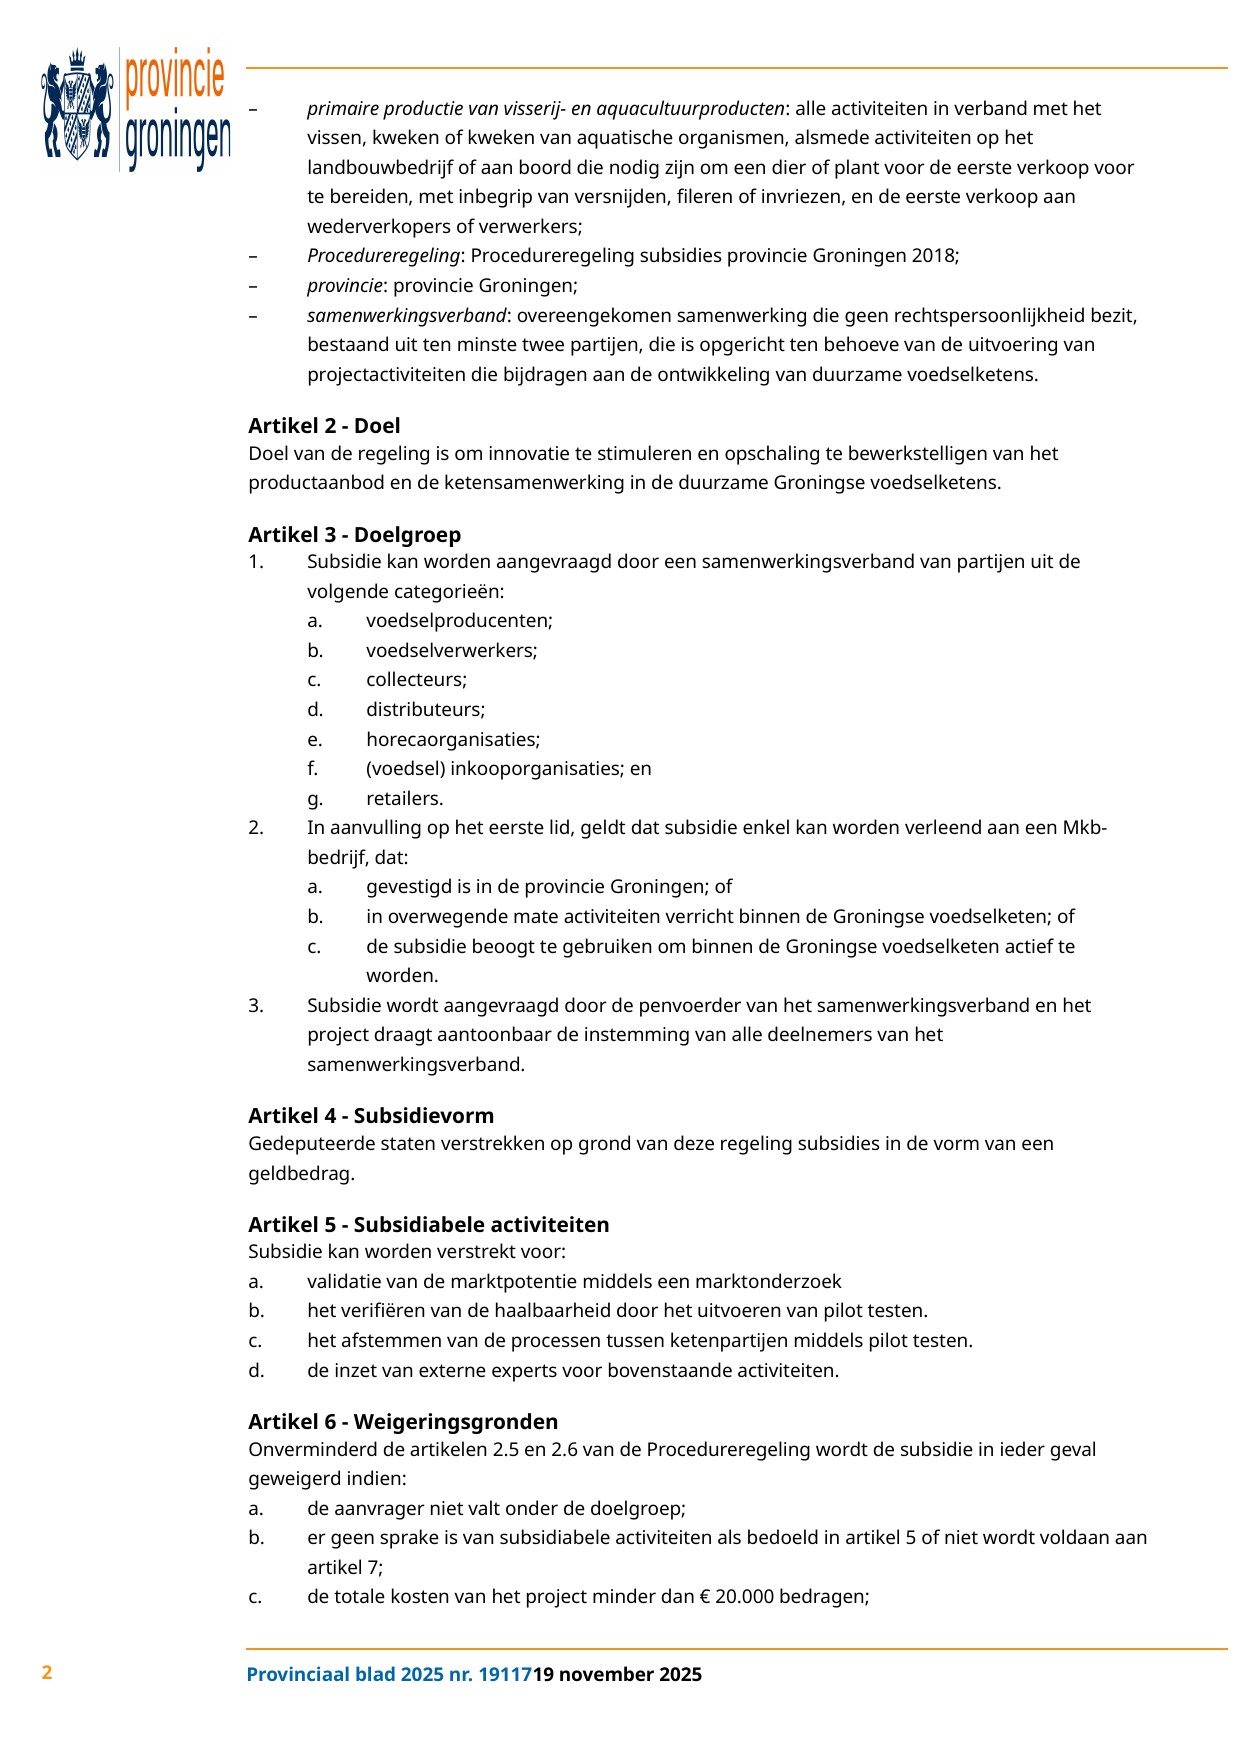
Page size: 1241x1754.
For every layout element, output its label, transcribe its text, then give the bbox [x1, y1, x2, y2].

list er geen sprake is van subsidiabele activiteiten als bedoeld in artikel 5 of niet wordt voldaan aan artikel 7; [248, 1524, 1152, 1580]
list distributeurs; [307, 696, 1152, 722]
list voedselverwerkers; [307, 637, 1152, 663]
list de subsidie beoogt te gebruiken om binnen de Groningse voedselketen actief te worden. [307, 933, 1152, 988]
list In aanvulling op het eerste lid, geldt dat subsidie enkel kan worden verleend aan een Mkb-bedrijf, dat: [248, 814, 1152, 870]
text Artikel 5 - Subsidiabele activiteiten [248, 1210, 1152, 1238]
text Artikel 4 - Subsidievorm [248, 1102, 1152, 1130]
text Artikel 6 - Weigeringsgronden [248, 1407, 1152, 1436]
text Subsidie kan worden verstrekt voor: [248, 1238, 1152, 1264]
list de totale kosten van het project minder dan € 20.000 bedragen; [248, 1584, 1152, 1609]
list het afstemmen van de processen tussen ketenpartijen middels pilot testen. [248, 1327, 1152, 1353]
text Gedeputeerde staten verstrekken op grond van deze regeling subsidies in de vorm van een geldbedrag. [248, 1130, 1152, 1185]
text Artikel 2 - Doel [248, 411, 1152, 440]
list gevestigd is in de provincie Groningen; of [307, 874, 1152, 899]
list provincie: provincie Groningen; [248, 272, 1152, 298]
list validatie van de marktpotentie middels een marktonderzoek [248, 1268, 1152, 1294]
list Subsidie kan worden aangevraagd door een samenwerkingsverband van partijen uit de volgende categorieën: [248, 548, 1152, 604]
text Artikel 3 - Doelgroep [248, 520, 1152, 548]
list in overwegende mate activiteiten verricht binnen de Groningse voedselketen; of [307, 903, 1152, 929]
list (voedsel) inkooporganisaties; en [307, 755, 1152, 781]
list samenwerkingsverband: overeengekomen samenwerking die geen rechtspersoonlijkheid bezit, bestaand uit ten minste twee partijen, die is opgericht ten behoeve van de uitvoering van projectactiviteiten die bijdragen aan de ontwikkeling van duurzame voedselketens. [248, 302, 1152, 387]
list de inzet van externe experts voor bovenstaande activiteiten. [248, 1357, 1152, 1383]
picture [41, 47, 231, 172]
text Onverminderd de artikelen 2.5 en 2.6 van de Procedureregeling wordt de subsidie in ieder geval geweigerd indien: [248, 1436, 1152, 1491]
list primaire productie van visserij- en aquacultuurproducten: alle activiteiten in verband met het vissen, kweken of kweken van aquatische organismen, alsmede activiteiten op het landbouwbedrijf of aan boord die nodig zijn om een dier of plant voor de eerste verkoop voor te bereiden, met inbegrip van versnijden, fileren of invriezen, en de eerste verkoop aan wederverkopers of verwerkers; [248, 95, 1152, 239]
list het verifiëren van de haalbaarheid door het uitvoeren van pilot testen. [248, 1298, 1152, 1323]
list Procedureregeling: Procedureregeling subsidies provincie Groningen 2018; [248, 243, 1152, 268]
list Subsidie wordt aangevraagd door de penvoerder van het samenwerkingsverband en het project draagt aantoonbaar de instemming van alle deelnemers van het samenwerkingsverband. [248, 992, 1152, 1077]
list retailers. [307, 785, 1152, 811]
list de aanvrager niet valt onder de doelgroep; [248, 1495, 1152, 1521]
list voedselproducenten; [307, 607, 1152, 633]
list collecteurs; [307, 667, 1152, 692]
text Doel van de regeling is om innovatie te stimuleren en opschaling te bewerkstelligen van het productaanbod en de ketensamenwerking in de duurzame Groningse voedselketens. [248, 440, 1152, 495]
list horecaorganisaties; [307, 726, 1152, 752]
